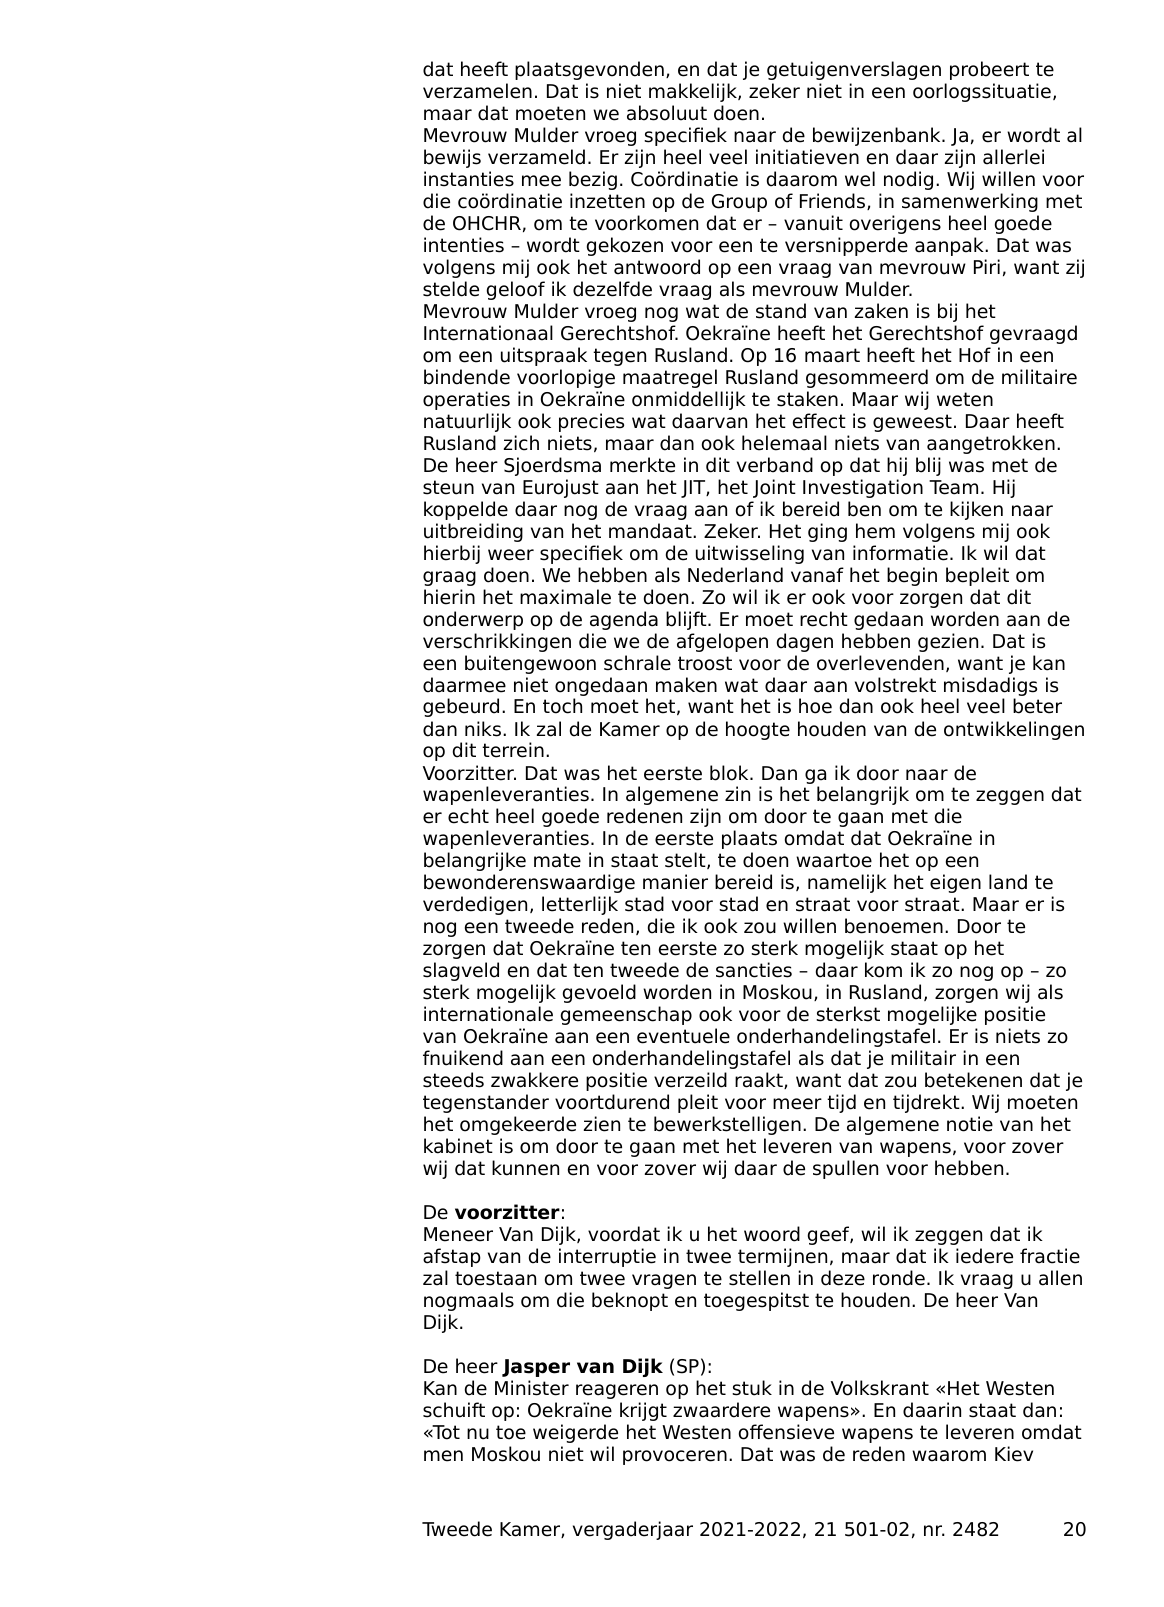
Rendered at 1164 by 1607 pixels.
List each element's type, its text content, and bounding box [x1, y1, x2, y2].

text Meneer Van Dijk, voordat ik u het woord geef, wil ik zeggen dat ik afstap van de interruptie in twee termijnen, maar dat ik iedere fractie zal toestaan om twee vragen te stellen in deze ronde. Ik vraag u allen nogmaals om die beknopt en toegespitst te houden. De heer Van Dijk. [422, 1224, 1087, 1334]
text De voorzitter: [422, 1202, 1087, 1224]
text De heer Sjoerdsma merkte in dit verband op dat hij blij was met de steun van Eurojust aan het JIT, het Joint Investigation Team. Hij koppelde daar nog de vraag aan of ik bereid ben om te kijken naar uitbreiding van het mandaat. Zeker. Het ging hem volgens mij ook hierbij weer specifiek om de uitwisseling van informatie. Ik wil dat graag doen. We hebben als Nederland vanaf het begin bepleit om hierin het maximale te doen. Zo wil ik er ook voor zorgen dat dit onderwerp op de agenda blijft. Er moet recht gedaan worden aan de verschrikkingen die we de afgelopen dagen hebben gezien. Dat is een buitengewoon schrale troost voor de overlevenden, want je kan daarmee niet ongedaan maken wat daar aan volstrekt misdadigs is gebeurd. En toch moet het, want het is hoe dan ook heel veel beter dan niks. Ik zal de Kamer op de hoogte houden van de ontwikkelingen op dit terrein. [422, 455, 1087, 762]
text Kan de Minister reageren op het stuk in de Volkskrant «Het Westen schuift op: Oekraïne krijgt zwaardere wapens». En daarin staat dan: «Tot nu toe weigerde het Westen offensieve wapens te leveren omdat men Moskou niet wil provoceren. Dat was de reden waarom Kiev [422, 1378, 1087, 1466]
text dat heeft plaatsgevonden, en dat je getuigenverslagen probeert te verzamelen. Dat is niet makkelijk, zeker niet in een oorlogssituatie, maar dat moeten we absoluut doen. [422, 59, 1087, 125]
text De heer Jasper van Dijk (SP): [422, 1356, 1087, 1378]
text Voorzitter. Dat was het eerste blok. Dan ga ik door naar de wapenleveranties. In algemene zin is het belangrijk om te zeggen dat er echt heel goede redenen zijn om door te gaan met die wapenleveranties. In de eerste plaats omdat dat Oekraïne in belangrijke mate in staat stelt, te doen waartoe het op een bewonderenswaardige manier bereid is, namelijk het eigen land te verdedigen, letterlijk stad voor stad en straat voor straat. Maar er is nog een tweede reden, die ik ook zou willen benoemen. Door te zorgen dat Oekraïne ten eerste zo sterk mogelijk staat op het slagveld en dat ten tweede de sancties – daar kom ik zo nog op – zo sterk mogelijk gevoeld worden in Moskou, in Rusland, zorgen wij als internationale gemeenschap ook voor de sterkst mogelijke positie van Oekraïne aan een eventuele onderhandelingstafel. Er is niets zo fnuikend aan een onderhandelingstafel als dat je militair in een steeds zwakkere positie verzeild raakt, want dat zou betekenen dat je tegenstander voortdurend pleit voor meer tijd en tijdrekt. Wij moeten het omgekeerde zien te bewerkstelligen. De algemene notie van het kabinet is om door te gaan met het leveren van wapens, voor zover wij dat kunnen en voor zover wij daar de spullen voor hebben. [422, 762, 1087, 1180]
text Mevrouw Mulder vroeg nog wat de stand van zaken is bij het Internationaal Gerechtshof. Oekraïne heeft het Gerechtshof gevraagd om een uitspraak tegen Rusland. Op 16 maart heeft het Hof in een bindende voorlopige maatregel Rusland gesommeerd om de militaire operaties in Oekraïne onmiddellijk te staken. Maar wij weten natuurlijk ook precies wat daarvan het effect is geweest. Daar heeft Rusland zich niets, maar dan ook helemaal niets van aangetrokken. [422, 301, 1087, 455]
text Mevrouw Mulder vroeg specifiek naar de bewijzenbank. Ja, er wordt al bewijs verzameld. Er zijn heel veel initiatieven en daar zijn allerlei instanties mee bezig. Coördinatie is daarom wel nodig. Wij willen voor die coördinatie inzetten op de Group of Friends, in samenwerking met de OHCHR, om te voorkomen dat er – vanuit overigens heel goede intenties – wordt gekozen voor een te versnipperde aanpak. Dat was volgens mij ook het antwoord op een vraag van mevrouw Piri, want zij stelde geloof ik dezelfde vraag als mevrouw Mulder. [422, 125, 1087, 301]
